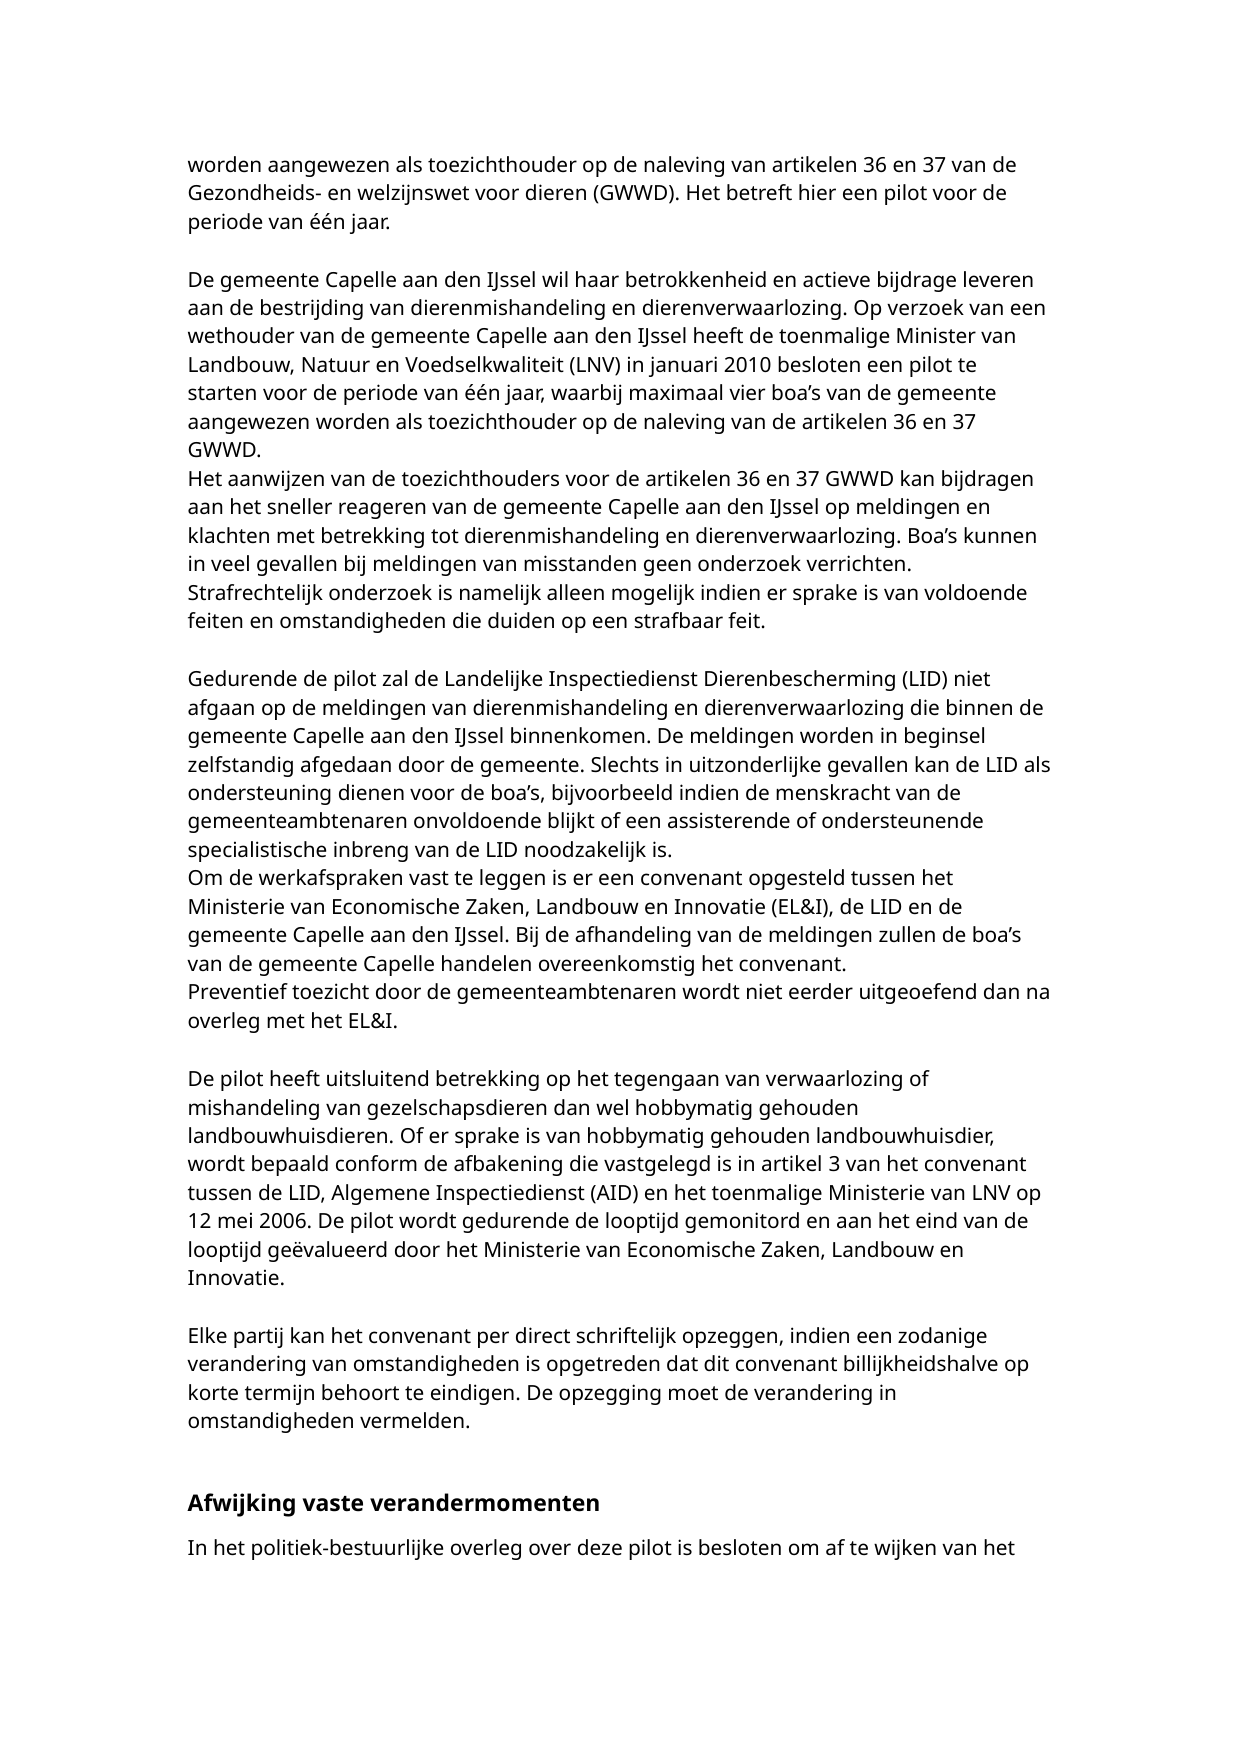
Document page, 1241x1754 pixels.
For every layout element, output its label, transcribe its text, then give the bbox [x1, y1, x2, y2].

text worden aangewezen als toezichthouder op de naleving van artikelen 36 en 37 van de Gezondheids- en welzijnswet voor dieren (GWWD). Het betreft hier een pilot voor de periode van één jaar. [187, 150, 1053, 235]
text De gemeente Capelle aan den IJssel wil haar betrokkenheid en actieve bijdrage leveren aan de bestrijding van dierenmishandeling en dierenverwaarlozing. Op verzoek van een wethouder van de gemeente Capelle aan den IJssel heeft de toenmalige Minister van Landbouw, Natuur en Voedselkwaliteit (LNV) in januari 2010 besloten een pilot te starten voor de periode van één jaar, waarbij maximaal vier boa’s van de gemeente aangewezen worden als toezichthouder op de naleving van de artikelen 36 en 37 GWWD. [187, 265, 1053, 464]
text Gedurende de pilot zal de Landelijke Inspectiedienst Dierenbescherming (LID) niet afgaan op de meldingen van dierenmishandeling en dierenverwaarlozing die binnen de gemeente Capelle aan den IJssel binnenkomen. De meldingen worden in beginsel zelfstandig afgedaan door de gemeente. Slechts in uitzonderlijke gevallen kan de LID als ondersteuning dienen voor de boa’s, bijvoorbeeld indien de menskracht van de gemeenteambtenaren onvoldoende blijkt of een assisterende of ondersteunende specialistische inbreng van de LID noodzakelijk is. [187, 664, 1053, 863]
text Het aanwijzen van de toezichthouders voor de artikelen 36 en 37 GWWD kan bijdragen aan het sneller reageren van de gemeente Capelle aan den IJssel op meldingen en klachten met betrekking tot dierenmishandeling en dierenverwaarlozing. Boa’s kunnen in veel gevallen bij meldingen van misstanden geen onderzoek verrichten. Strafrechtelijk onderzoek is namelijk alleen mogelijk indien er sprake is van voldoende feiten en omstandigheden die duiden op een strafbaar feit. [187, 464, 1053, 634]
text Om de werkafspraken vast te leggen is er een convenant opgesteld tussen het Ministerie van Economische Zaken, Landbouw en Innovatie (EL&I), de LID en de gemeente Capelle aan den IJssel. Bij de afhandeling van de meldingen zullen de boa’s van de gemeente Capelle handelen overeenkomstig het convenant. [187, 863, 1053, 977]
text De pilot heeft uitsluitend betrekking op het tegengaan van verwaarlozing of mishandeling van gezelschapsdieren dan wel hobbymatig gehouden landbouwhuisdieren. Of er sprake is van hobbymatig gehouden landbouwhuisdier, wordt bepaald conform de afbakening die vastgelegd is in artikel 3 van het convenant tussen de LID, Algemene Inspectiedienst (AID) en het toenmalige Ministerie van LNV op 12 mei 2006. De pilot wordt gedurende de looptijd gemonitord en aan het eind van de looptijd geëvalueerd door het Ministerie van Economische Zaken, Landbouw en Innovatie. [187, 1064, 1053, 1292]
text Preventief toezicht door de gemeenteambtenaren wordt niet eerder uitgeoefend dan na overleg met het EL&I. [187, 977, 1053, 1034]
text Elke partij kan het convenant per direct schriftelijk opzeggen, indien een zodanige verandering van omstandigheden is opgetreden dat dit convenant billijkheidshalve op korte termijn behoort te eindigen. De opzegging moet de verandering in omstandigheden vermelden. [187, 1321, 1053, 1435]
subtitle Afwijking vaste verandermomenten [187, 1487, 1053, 1518]
text In het politiek-bestuurlijke overleg over deze pilot is besloten om af te wijken van het [187, 1533, 1053, 1562]
